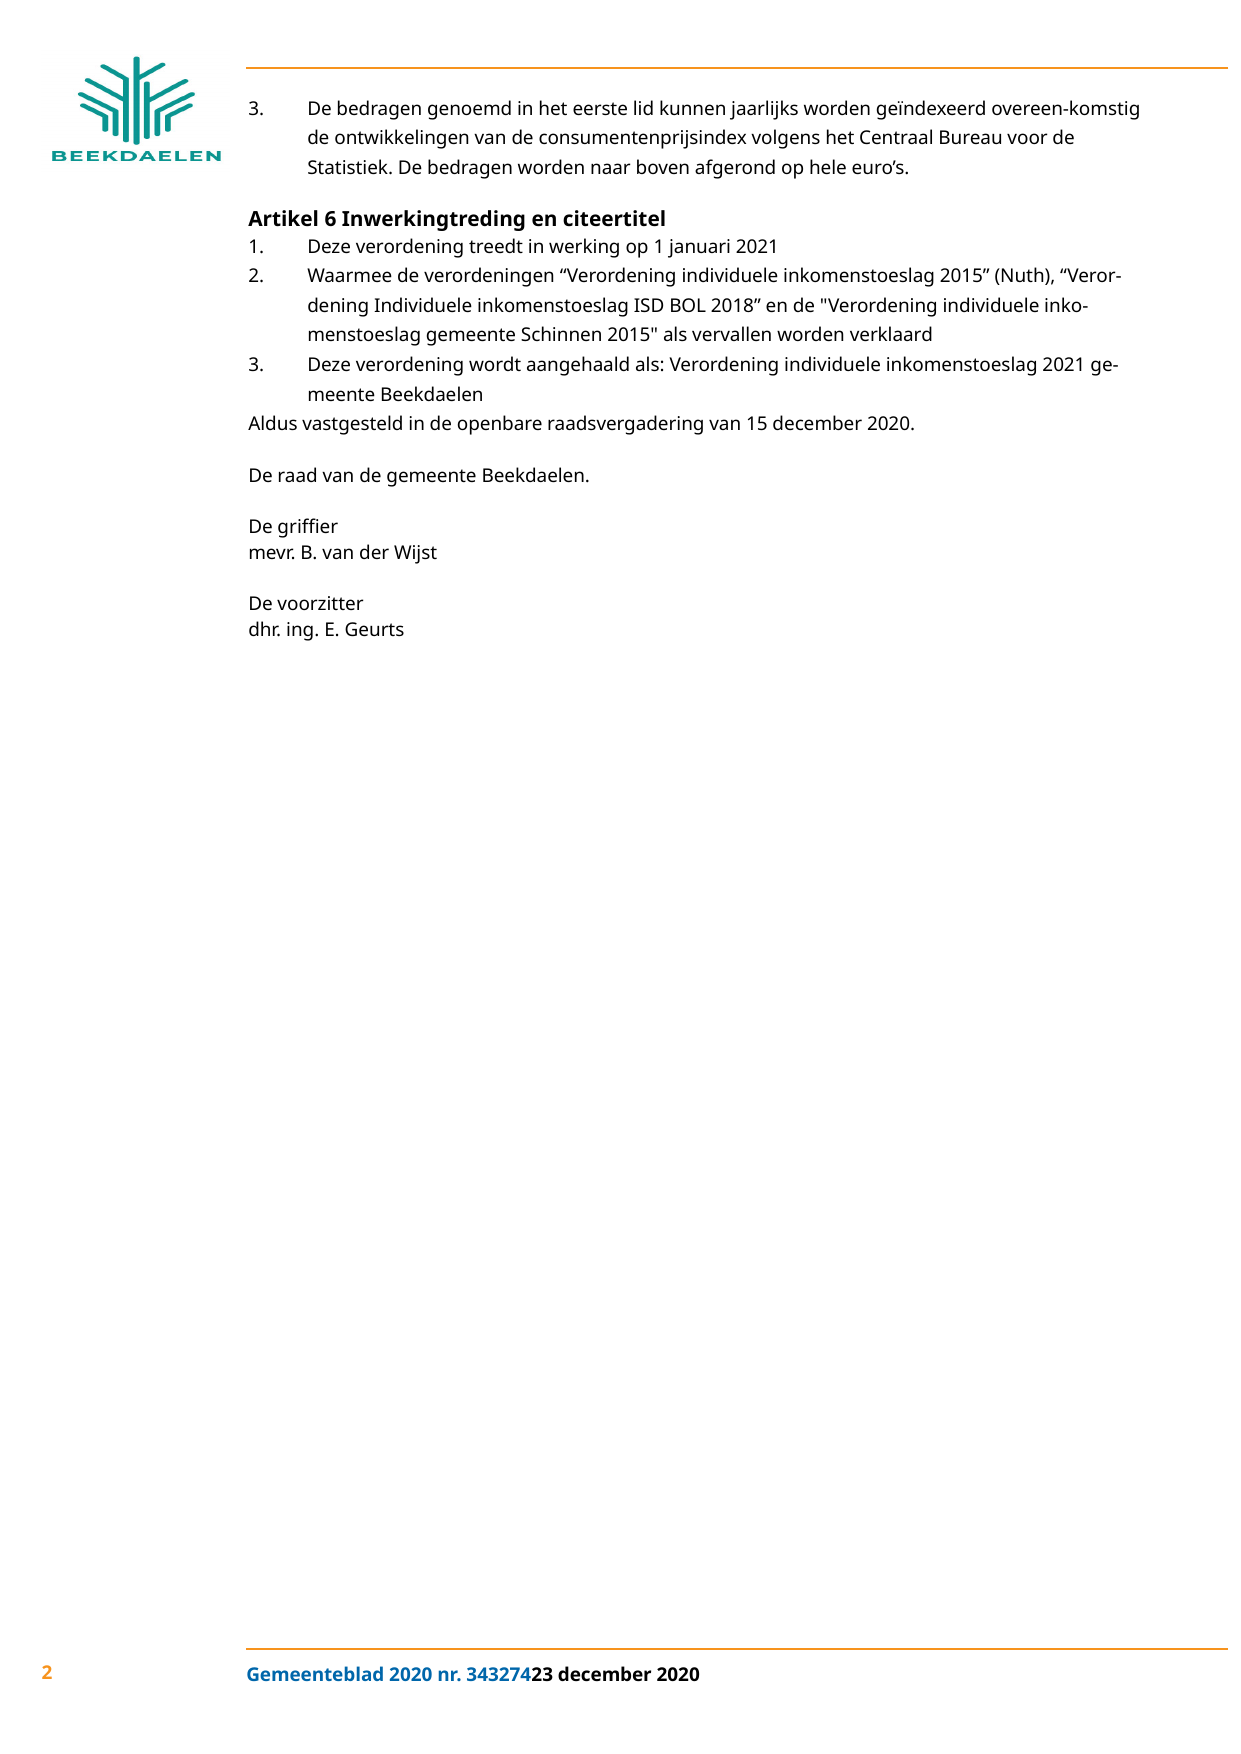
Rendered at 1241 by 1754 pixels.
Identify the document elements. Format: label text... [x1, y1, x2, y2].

text mevr. B. van der Wijst [248, 539, 1152, 565]
list Waarmee de verordeningen “Verordening individuele inkomenstoeslag 2015” (Nuth), “Veror-dening Individuele inkomenstoeslag ISD BOL 2018” en de "Verordening individuele inko-menstoeslag gemeente Schinnen 2015" als vervallen worden verklaard [248, 262, 1152, 347]
list Deze verordening wordt aangehaald als: Verordening individuele inkomenstoeslag 2021 ge-meente Beekdaelen [248, 351, 1152, 406]
picture [41, 47, 231, 172]
list Deze verordening treedt in werking op 1 januari 2021 [248, 233, 1152, 258]
text De griffier [248, 513, 1152, 539]
list De bedragen genoemd in het eerste lid kunnen jaarlijks worden geïndexeerd overeen-komstig de ontwikkelingen van de consumentenprijsindex volgens het Centraal Bureau voor de Statistiek. De bedragen worden naar boven afgerond op hele euro’s. [248, 95, 1152, 180]
text dhr. ing. E. Geurts [248, 616, 1152, 642]
text Artikel 6 Inwerkingtreding en citeertitel [248, 204, 1152, 233]
text De voorzitter [248, 590, 1152, 616]
text Aldus vastgesteld in de openbare raadsvergadering van 15 december 2020. [248, 410, 1152, 436]
text De raad van de gemeente Beekdaelen. [248, 462, 1152, 487]
